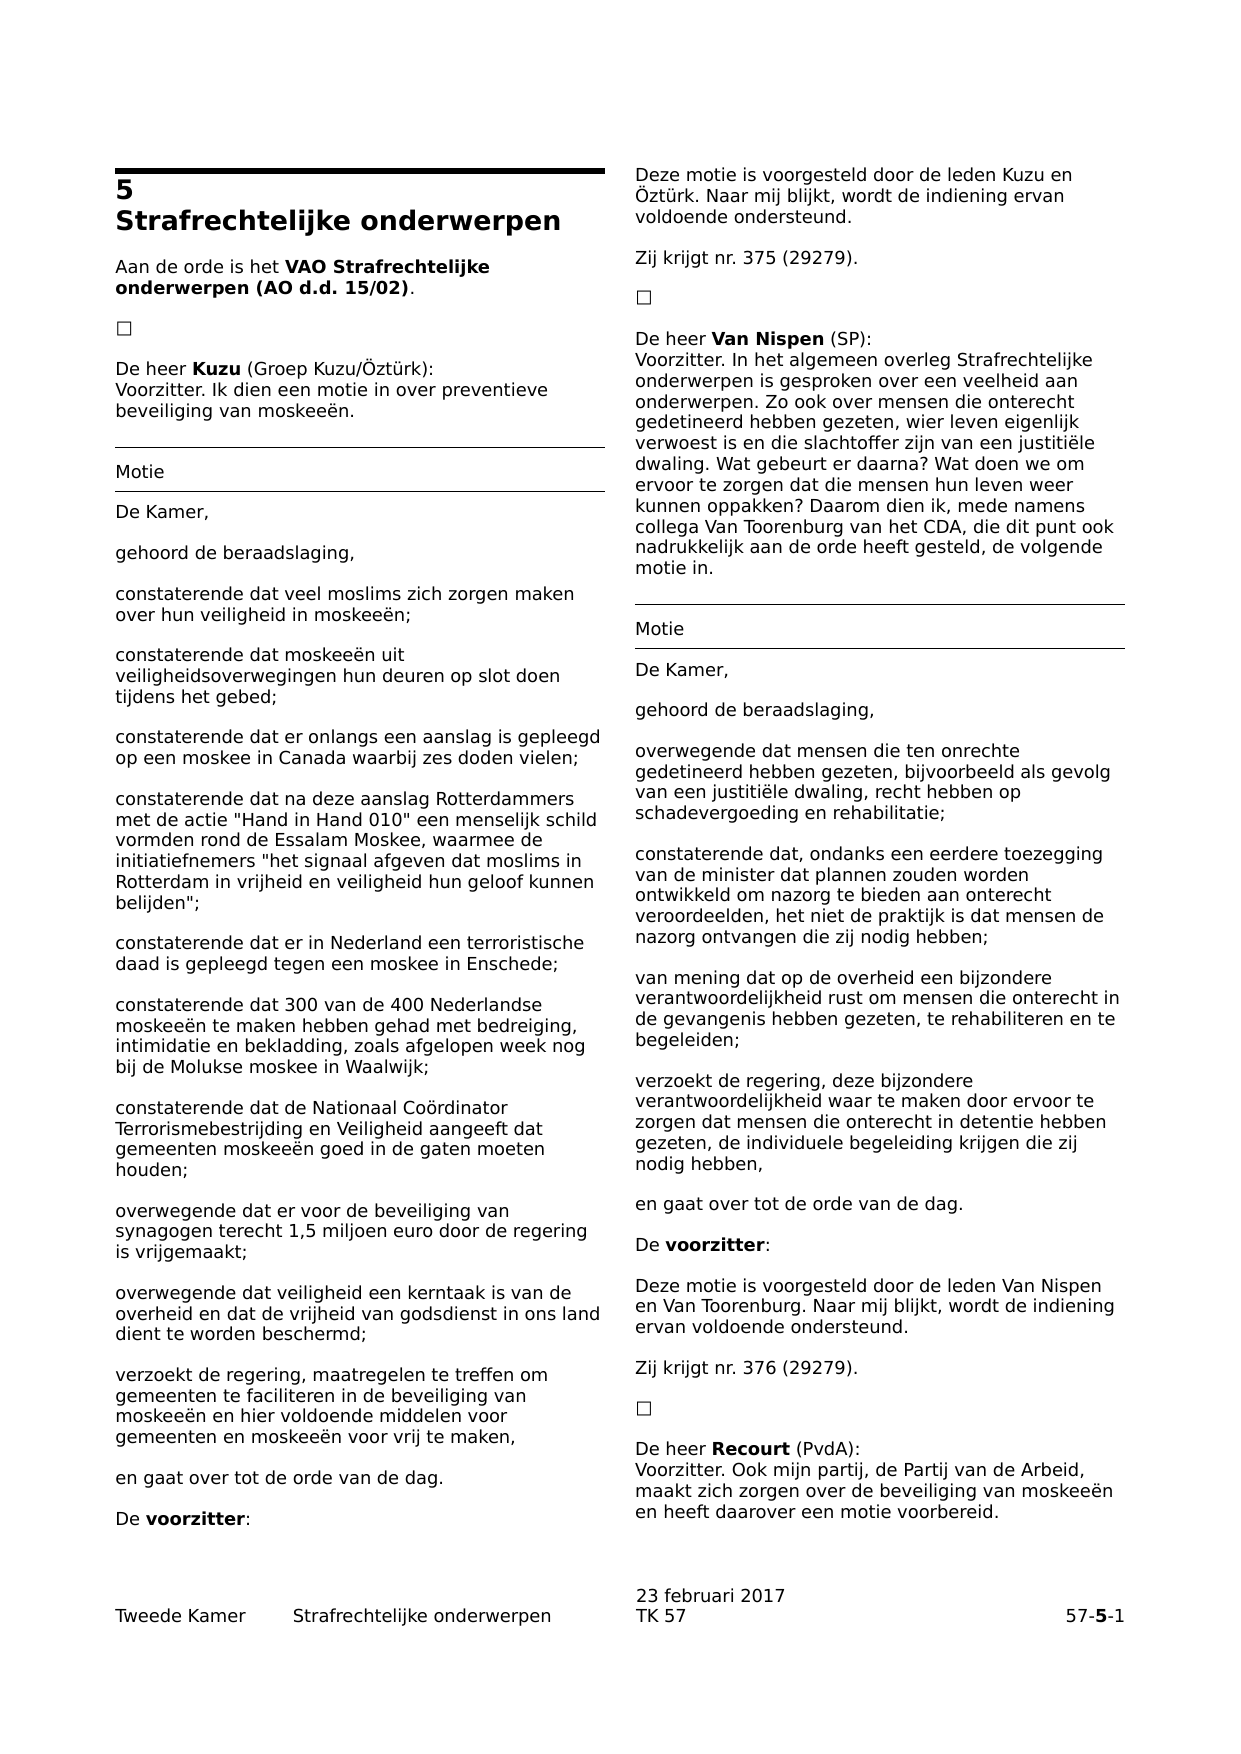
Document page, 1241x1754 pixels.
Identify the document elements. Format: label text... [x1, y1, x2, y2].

text Motie [635, 619, 1125, 639]
text en gaat over tot de orde van de dag. [115, 1468, 605, 1488]
text Voorzitter. Ik dien een motie in over preventieve beveiliging van moskeeën. [115, 380, 605, 422]
text De Kamer, [115, 502, 605, 523]
text constaterende dat na deze aanslag Rotterdammers met de actie "Hand in Hand 010" een menselijk schild vormden rond de Essalam Moskee, waarmee de initiatiefnemers "het signaal afgeven dat moslims in Rotterdam in vrijheid en veiligheid hun geloof kunnen belijden"; [115, 789, 605, 913]
text en gaat over tot de orde van de dag. [635, 1194, 1125, 1215]
text overwegende dat er voor de beveiliging van synagogen terecht 1,5 miljoen euro door de regering is vrijgemaakt; [115, 1201, 605, 1263]
text Voorzitter. Ook mijn partij, de Partij van de Arbeid, maakt zich zorgen over de beveiliging van moskeeën en heeft daarover een motie voorbereid. [635, 1460, 1125, 1522]
text De Kamer, [635, 659, 1125, 680]
text overwegende dat veiligheid een kerntaak is van de overheid en dat de vrijheid van godsdienst in ons land dient te worden beschermd; [115, 1283, 605, 1345]
title 5 Strafrechtelijke onderwerpen [115, 174, 605, 237]
text ⬜ [635, 1398, 1125, 1419]
text gehoord de beraadslaging, [115, 543, 605, 564]
text verzoekt de regering, deze bijzondere verantwoordelijkheid waar te maken door ervoor te zorgen dat mensen die onterecht in detentie hebben gezeten, de individuele begeleiding krijgen die zij nodig hebben, [635, 1070, 1125, 1174]
text constaterende dat moskeeën uit veiligheidsoverwegingen hun deuren op slot doen tijdens het gebed; [115, 645, 605, 707]
text Deze motie is voorgesteld door de leden Van Nispen en Van Toorenburg. Naar mij blijkt, wordt de indiening ervan voldoende ondersteund. [635, 1276, 1125, 1338]
text De voorzitter: [635, 1235, 1125, 1256]
text constaterende dat, ondanks een eerdere toezegging van de minister dat plannen zouden worden ontwikkeld om nazorg te bieden aan onterecht veroordeelden, het niet de praktijk is dat mensen de nazorg ontvangen die zij nodig hebben; [635, 844, 1125, 947]
text constaterende dat de Nationaal Coördinator Terrorismebestrijding en Veiligheid aangeeft dat gemeenten moskeeën goed in de gaten moeten houden; [115, 1098, 605, 1181]
text De heer Kuzu (Groep Kuzu/Öztürk): [115, 359, 605, 380]
text constaterende dat er in Nederland een terroristische daad is gepleegd tegen een moskee in Enschede; [115, 933, 605, 975]
text De voorzitter: [115, 1508, 605, 1529]
text De heer Recourt (PvdA): [635, 1439, 1125, 1460]
text ⬜ [635, 288, 1125, 309]
text ⬜ [115, 318, 605, 339]
text Zij krijgt nr. 375 (29279). [635, 247, 1125, 268]
text van mening dat op de overheid een bijzondere verantwoordelijkheid rust om mensen die onterecht in de gevangenis hebben gezeten, te rehabiliteren en te begeleiden; [635, 967, 1125, 1050]
text Zij krijgt nr. 376 (29279). [635, 1358, 1125, 1378]
text overwegende dat mensen die ten onrechte gedetineerd hebben gezeten, bijvoorbeeld als gevolg van een justitiële dwaling, recht hebben op schadevergoeding en rehabilitatie; [635, 741, 1125, 824]
text Voorzitter. In het algemeen overleg Strafrechtelijke onderwerpen is gesproken over een veelheid aan onderwerpen. Zo ook over mensen die onterecht gedetineerd hebben gezeten, wier leven eigenlijk verwoest is en die slachtoffer zijn van een justitiële dwaling. Wat gebeurt er daarna? Wat doen we om ervoor te zorgen dat die mensen hun leven weer kunnen oppakken? Daarom dien ik, mede namens collega Van Toorenburg van het CDA, die dit punt ook nadrukkelijk aan de orde heeft gesteld, de volgende motie in. [635, 350, 1125, 579]
text gehoord de beraadslaging, [635, 700, 1125, 721]
text Aan de orde is het VAO Strafrechtelijke onderwerpen (AO d.d. 15/02). [115, 257, 605, 298]
text constaterende dat er onlangs een aanslag is gepleegd op een moskee in Canada waarbij zes doden vielen; [115, 727, 605, 769]
text Motie [115, 462, 605, 482]
text verzoekt de regering, maatregelen te treffen om gemeenten te faciliteren in de beveiliging van moskeeën en hier voldoende middelen voor gemeenten en moskeeën voor vrij te maken, [115, 1365, 605, 1448]
text constaterende dat 300 van de 400 Nederlandse moskeeën te maken hebben gehad met bedreiging, intimidatie en bekladding, zoals afgelopen week nog bij de Molukse moskee in Waalwijk; [115, 995, 605, 1078]
text constaterende dat veel moslims zich zorgen maken over hun veiligheid in moskeeën; [115, 584, 605, 625]
text De heer Van Nispen (SP): [635, 329, 1125, 350]
text Deze motie is voorgesteld door de leden Kuzu en Öztürk. Naar mij blijkt, wordt de indiening ervan voldoende ondersteund. [635, 165, 1125, 227]
